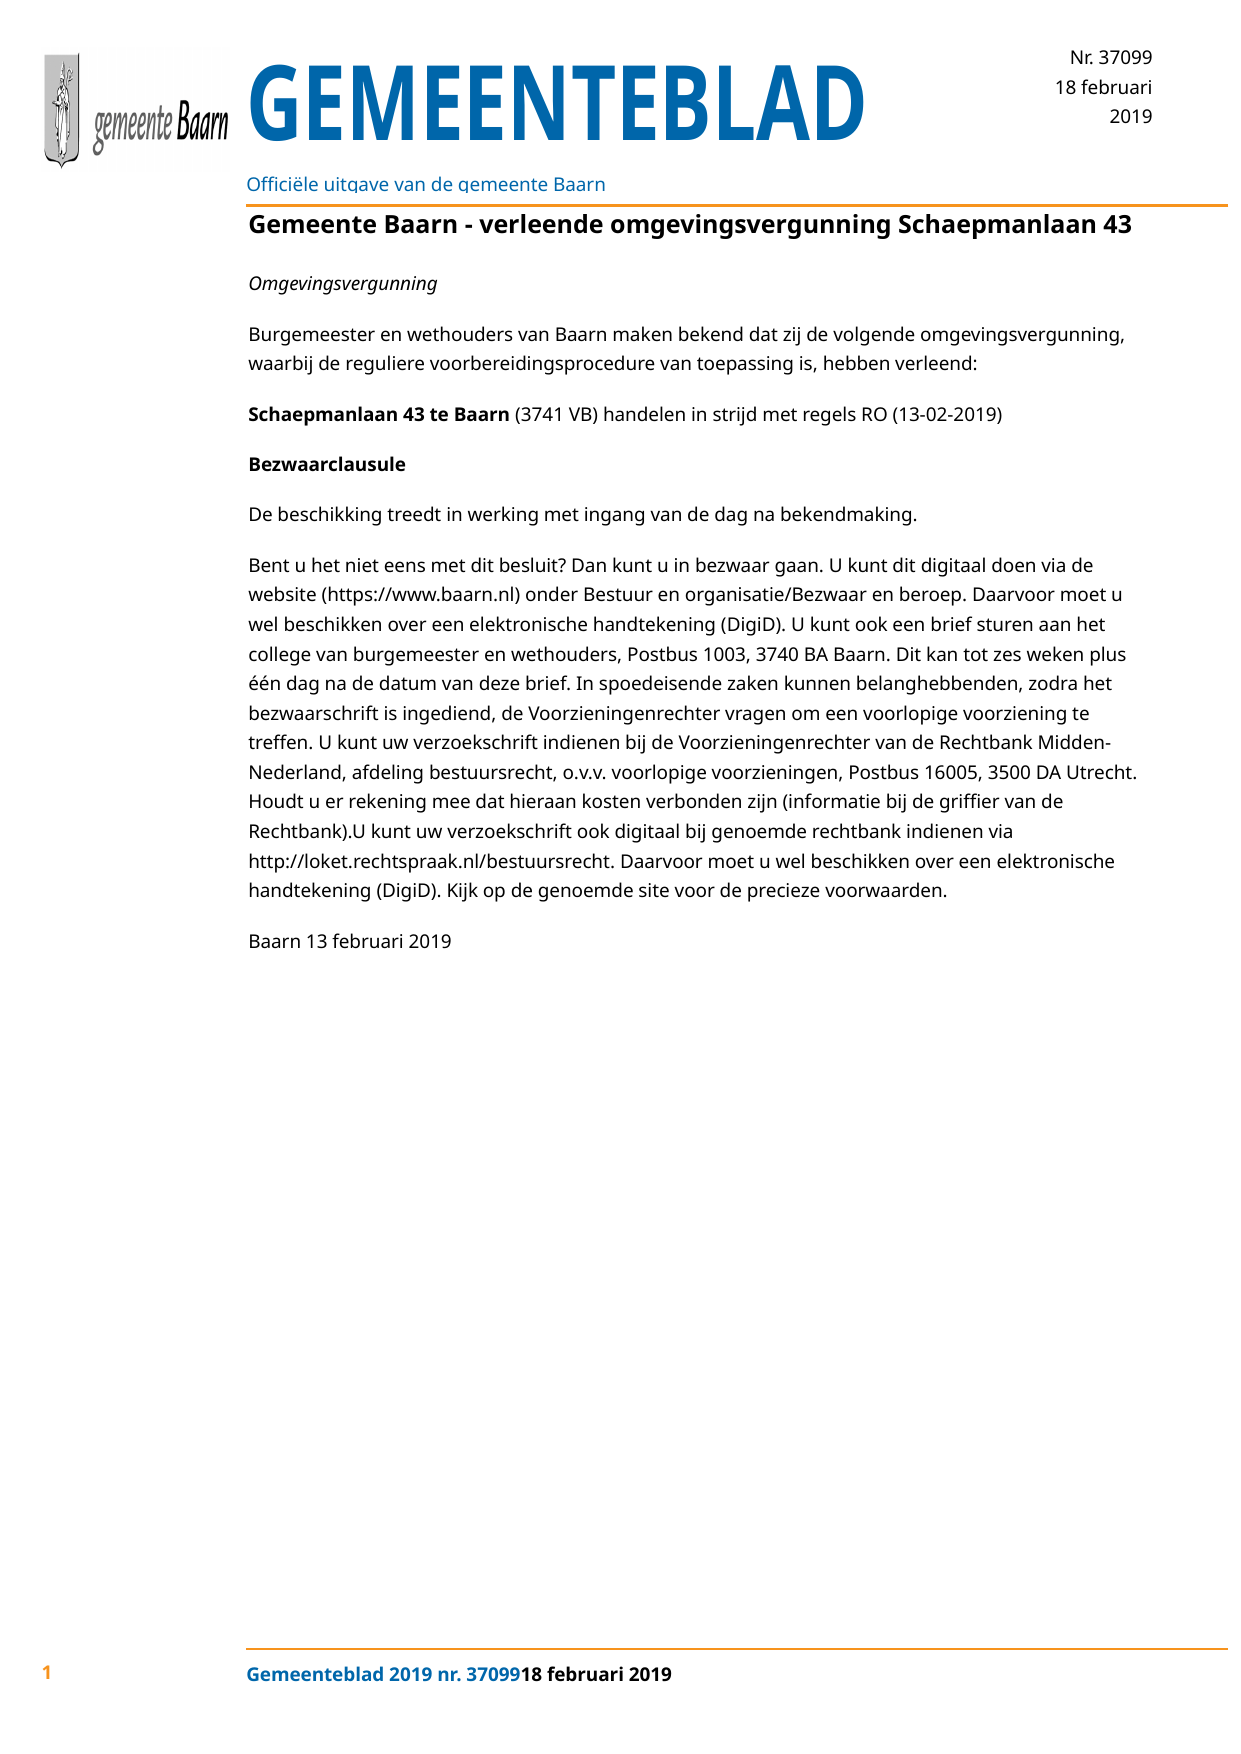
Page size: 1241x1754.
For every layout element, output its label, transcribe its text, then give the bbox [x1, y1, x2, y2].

text Bent u het niet eens met dit besluit? Dan kunt u in bezwaar gaan. U kunt dit digitaal doen via de website (https://www.baarn.nl) onder Bestuur en organisatie/Bezwaar en beroep. Daarvoor moet u wel beschikken over een elektronische handtekening (DigiD). U kunt ook een brief sturen aan het college van burgemeester en wethouders, Postbus 1003, 3740 BA Baarn. Dit kan tot zes weken plus één dag na de datum van deze brief. In spoedeisende zaken kunnen belanghebbenden, zodra het bezwaarschrift is ingediend, de Voorzieningenrechter vragen om een voorlopige voorziening te treffen. U kunt uw verzoekschrift indienen bij de Voorzieningenrechter van de Rechtbank Midden-Nederland, afdeling bestuursrecht, o.v.v. voorlopige voorzieningen, Postbus 16005, 3500 DA Utrecht. Houdt u er rekening mee dat hieraan kosten verbonden zijn (informatie bij de griffier van de Rechtbank).U kunt uw verzoekschrift ook digitaal bij genoemde rechtbank indienen via http://loket.rechtspraak.nl/bestuursrecht. Daarvoor moet u wel beschikken over een elektronische handtekening (DigiD). Kijk op de genoemde site voor de precieze voorwaarden. [248, 552, 1152, 903]
text Omgevingsvergunning [248, 270, 1152, 296]
text Baarn 13 februari 2019 [248, 928, 1152, 953]
text Bezwaarclausule [248, 451, 1152, 477]
text Burgemeester en wethouders van Baarn maken bekend dat zij de volgende omgevingsvergunning, waarbij de reguliere voorbereidingsprocedure van toepassing is, hebben verleend: [248, 321, 1152, 376]
text Gemeente Baarn - verleende omgevingsvergunning Schaepmanlaan 43 [248, 207, 1152, 241]
picture [41, 47, 231, 172]
text De beschikking treedt in werking met ingang van de dag na bekendmaking. [248, 502, 1152, 527]
text Schaepmanlaan 43 te Baarn (3741 VB) handelen in strijd met regels RO (13-02-2019) [248, 401, 1152, 426]
